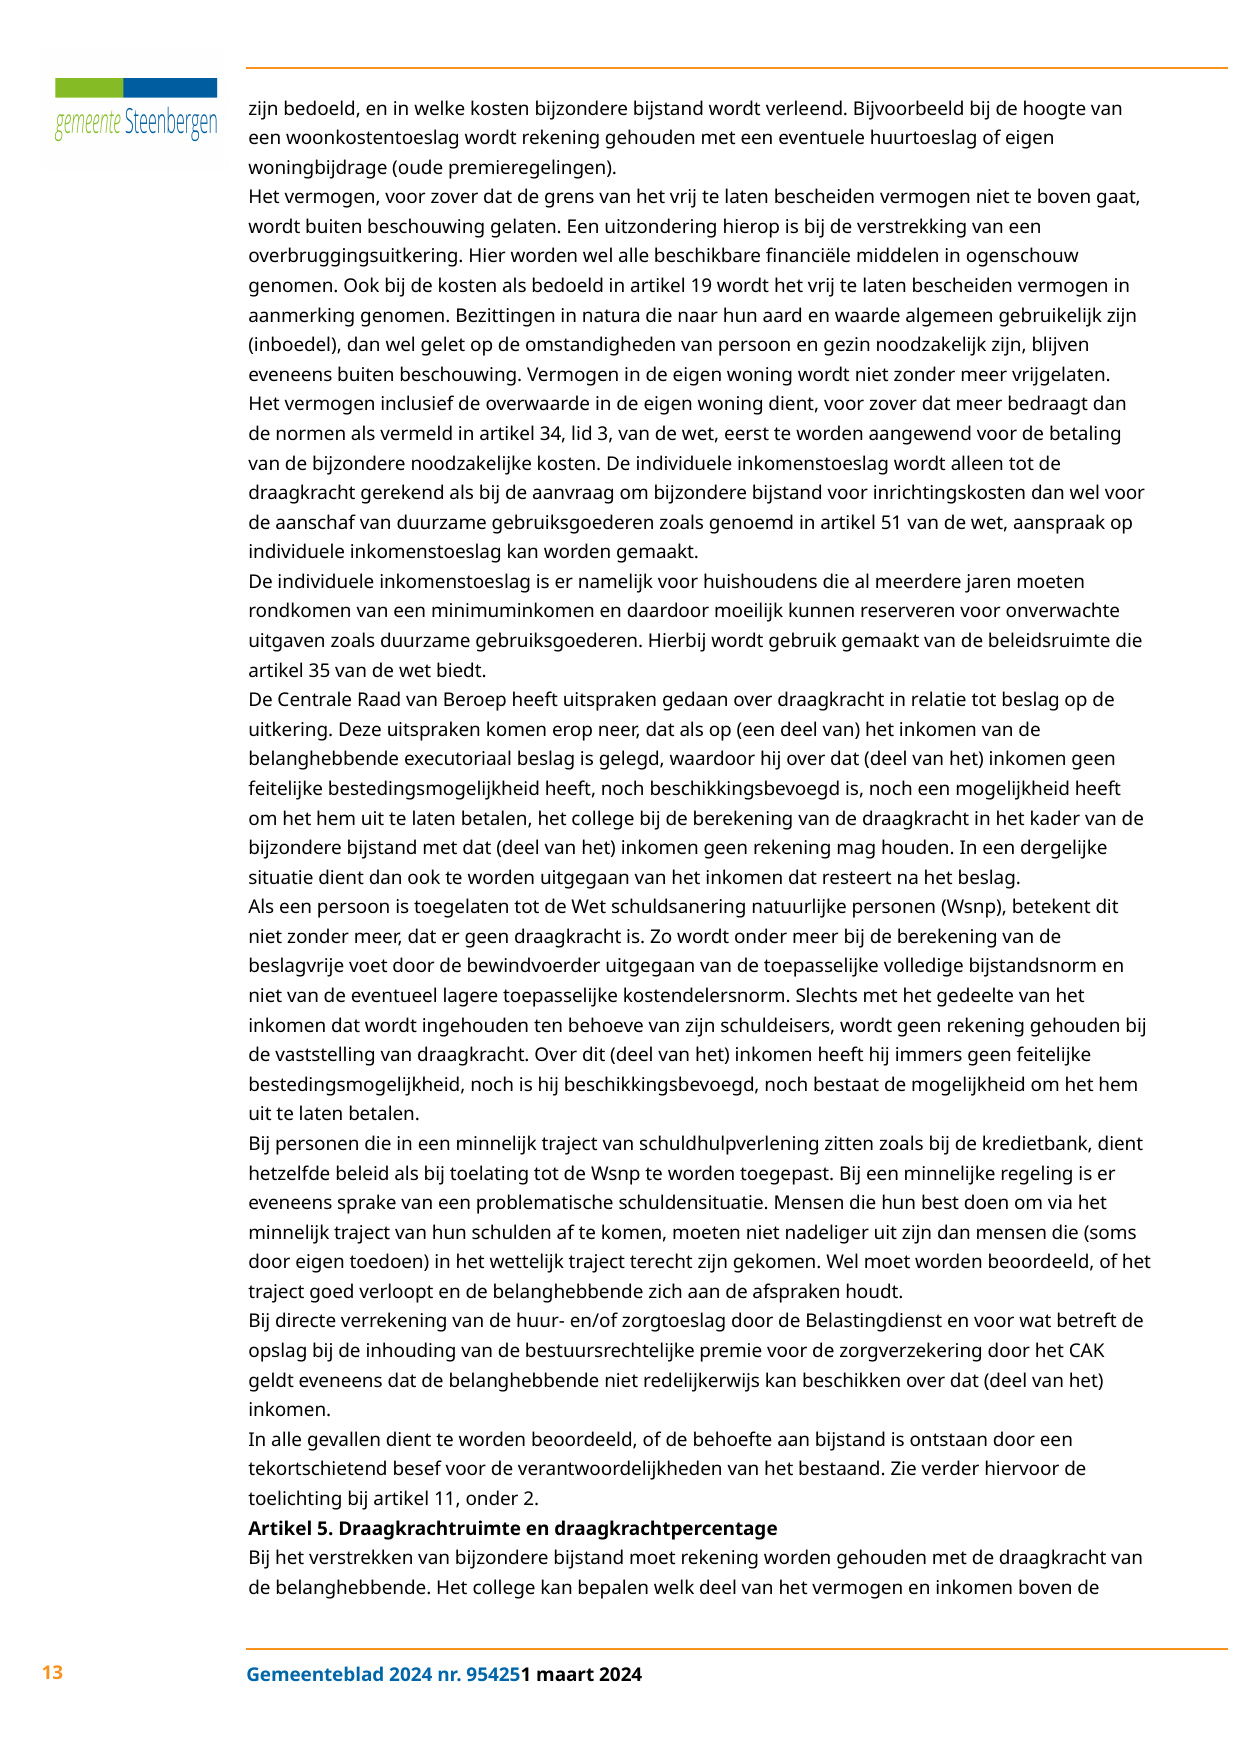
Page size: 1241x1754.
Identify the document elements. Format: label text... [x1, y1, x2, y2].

text Bij directe verrekening van de huur- en/of zorgtoeslag door de Belastingdienst en voor wat betreft de opslag bij de inhouding van de bestuursrechtelijke premie voor de zorgverzekering door het CAK geldt eveneens dat de belanghebbende niet redelijkerwijs kan beschikken over dat (deel van het) inkomen. [248, 1308, 1152, 1422]
text Het vermogen, voor zover dat de grens van het vrij te laten bescheiden vermogen niet te boven gaat, wordt buiten beschouwing gelaten. Een uitzondering hierop is bij de verstrekking van een overbruggingsuitkering. Hier worden wel alle beschikbare financiële middelen in ogenschouw genomen. Ook bij de kosten als bedoeld in artikel 19 wordt het vrij te laten bescheiden vermogen in aanmerking genomen. Bezittingen in natura die naar hun aard en waarde algemeen gebruikelijk zijn (inboedel), dan wel gelet op de omstandigheden van persoon en gezin noodzakelijk zijn, blijven eveneens buiten beschouwing. Vermogen in de eigen woning wordt niet zonder meer vrijgelaten. [248, 183, 1152, 387]
text De Centrale Raad van Beroep heeft uitspraken gedaan over draagkracht in relatie tot beslag op de uitkering. Deze uitspraken komen erop neer, dat als op (een deel van) het inkomen van de belanghebbende executoriaal beslag is gelegd, waardoor hij over dat (deel van het) inkomen geen feitelijke bestedingsmogelijkheid heeft, noch beschikkingsbevoegd is, noch een mogelijkheid heeft om het hem uit te laten betalen, het college bij de berekening van de draagkracht in het kader van de bijzondere bijstand met dat (deel van het) inkomen geen rekening mag houden. In een dergelijke situatie dient dan ook te worden uitgegaan van het inkomen dat resteert na het beslag. [248, 686, 1152, 890]
text Het vermogen inclusief de overwaarde in de eigen woning dient, voor zover dat meer bedraagt dan de normen als vermeld in artikel 34, lid 3, van de wet, eerst te worden aangewend voor de betaling van de bijzondere noodzakelijke kosten. De individuele inkomenstoeslag wordt alleen tot de draagkracht gerekend als bij de aanvraag om bijzondere bijstand voor inrichtingskosten dan wel voor de aanschaf van duurzame gebruiksgoederen zoals genoemd in artikel 51 van de wet, aanspraak op individuele inkomenstoeslag kan worden gemaakt. [248, 391, 1152, 564]
text Bij personen die in een minnelijk traject van schuldhulpverlening zitten zoals bij de kredietbank, dient hetzelfde beleid als bij toelating tot de Wsnp te worden toegepast. Bij een minnelijke regeling is er eveneens sprake van een problematische schuldensituatie. Mensen die hun best doen om via het minnelijk traject van hun schulden af te komen, moeten niet nadeliger uit zijn dan mensen die (soms door eigen toedoen) in het wettelijk traject terecht zijn gekomen. Wel moet worden beoordeeld, of het traject goed verloopt en de belanghebbende zich aan de afspraken houdt. [248, 1130, 1152, 1304]
text Bij het verstrekken van bijzondere bijstand moet rekening worden gehouden met de draagkracht van de belanghebbende. Het college kan bepalen welk deel van het vermogen en inkomen boven de [248, 1544, 1152, 1600]
text Als een persoon is toegelaten tot de Wet schuldsanering natuurlijke personen (Wsnp), betekent dit niet zonder meer, dat er geen draagkracht is. Zo wordt onder meer bij de berekening van de beslagvrije voet door de bewindvoerder uitgegaan van de toepasselijke volledige bijstandsnorm en niet van de eventueel lagere toepasselijke kostendelersnorm. Slechts met het gedeelte van het inkomen dat wordt ingehouden ten behoeve van zijn schuldeisers, wordt geen rekening gehouden bij de vaststelling van draagkracht. Over dit (deel van het) inkomen heeft hij immers geen feitelijke bestedingsmogelijkheid, noch is hij beschikkingsbevoegd, noch bestaat de mogelijkheid om het hem uit te laten betalen. [248, 893, 1152, 1126]
picture [41, 47, 231, 172]
text De individuele inkomenstoeslag is er namelijk voor huishoudens die al meerdere jaren moeten rondkomen van een minimuminkomen en daardoor moeilijk kunnen reserveren voor onverwachte uitgaven zoals duurzame gebruiksgoederen. Hierbij wordt gebruik gemaakt van de beleidsruimte die artikel 35 van de wet biedt. [248, 568, 1152, 683]
text Artikel 5. Draagkrachtruimte en draagkrachtpercentage [248, 1515, 1152, 1541]
text zijn bedoeld, en in welke kosten bijzondere bijstand wordt verleend. Bijvoorbeeld bij de hoogte van een woonkostentoeslag wordt rekening gehouden met een eventuele huurtoeslag of eigen woningbijdrage (oude premieregelingen). [248, 95, 1152, 180]
text In alle gevallen dient te worden beoordeeld, of de behoefte aan bijstand is ontstaan door een tekortschietend besef voor de verantwoordelijkheden van het bestaand. Zie verder hiervoor de toelichting bij artikel 11, onder 2. [248, 1426, 1152, 1511]
